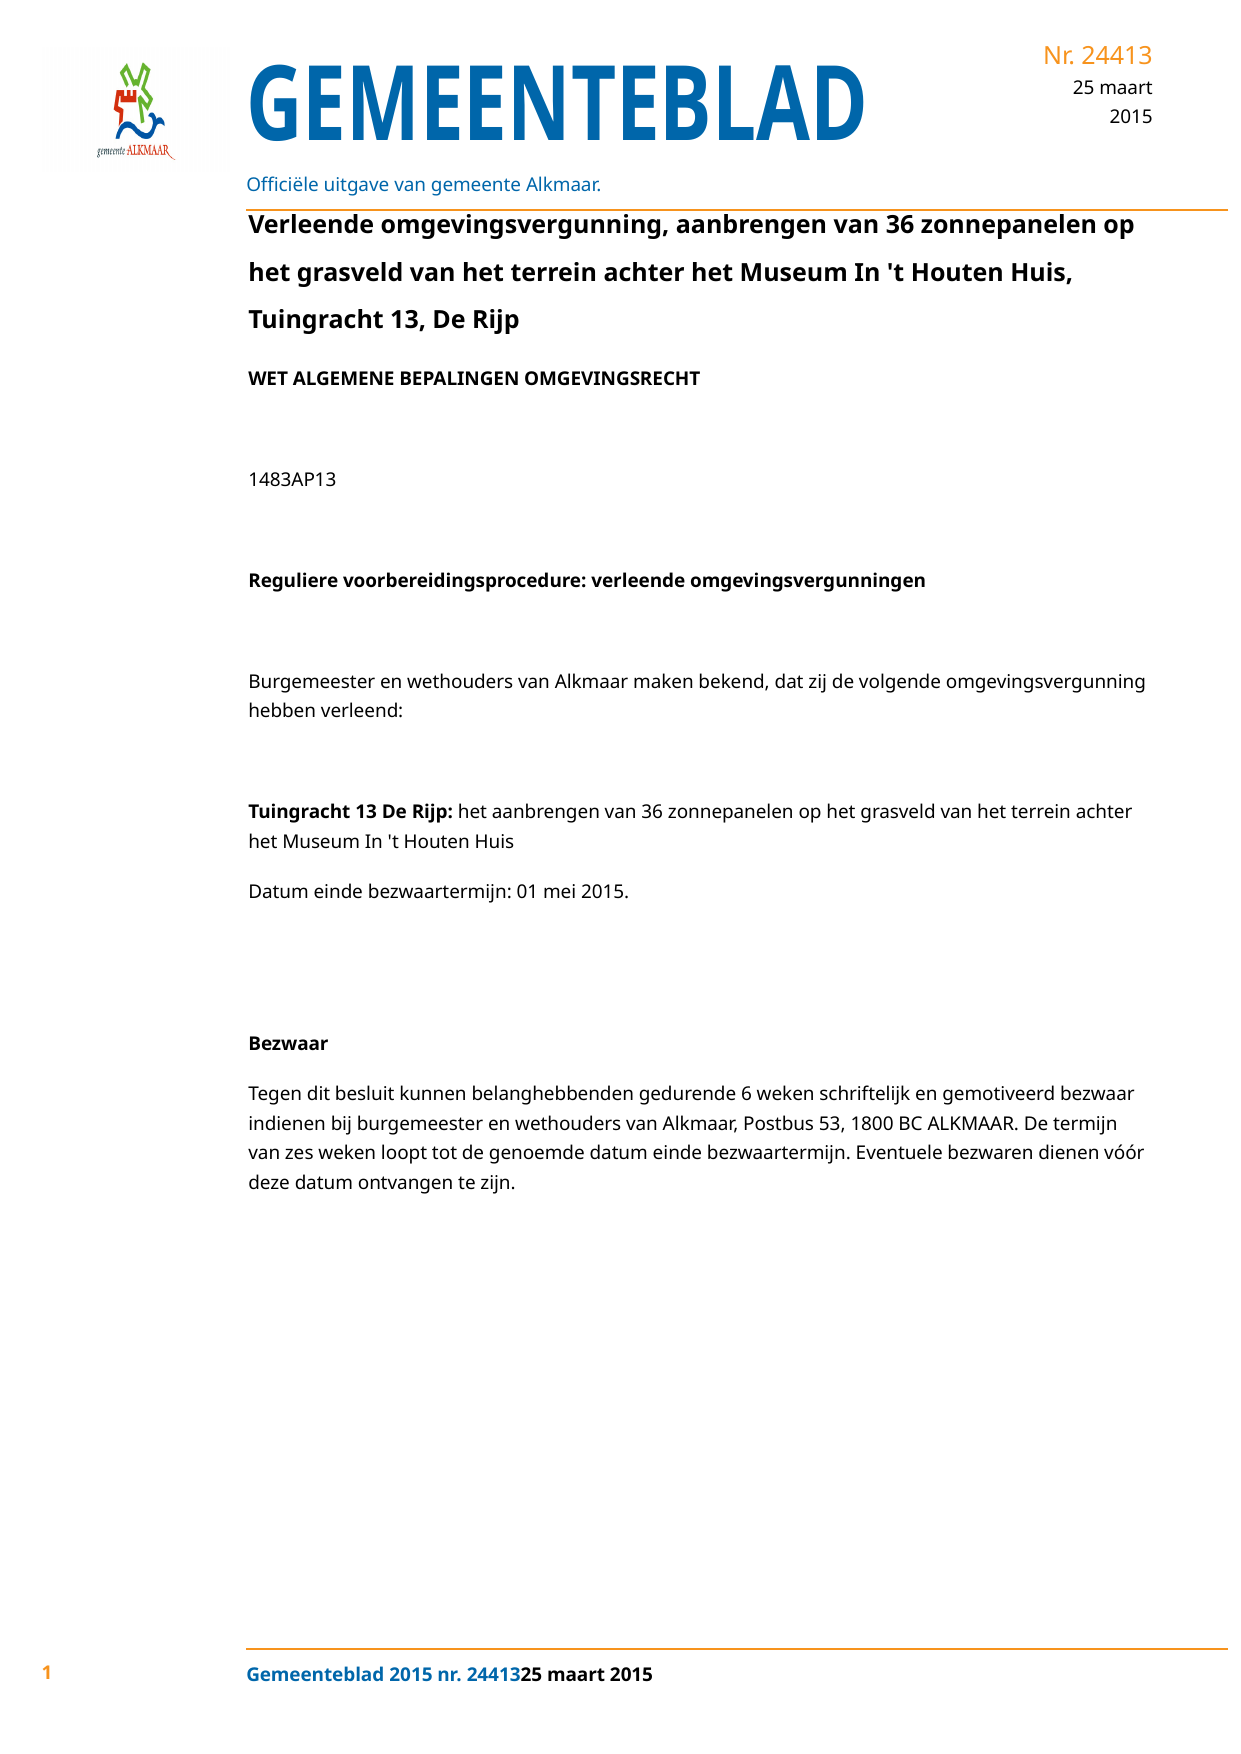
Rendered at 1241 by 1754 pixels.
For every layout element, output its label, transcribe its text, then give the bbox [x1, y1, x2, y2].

text Tegen dit besluit kunnen belanghebbenden gedurende 6 weken schriftelijk en gemotiveerd bezwaar indienen bij burgemeester en wethouders van Alkmaar, Postbus 53, 1800 BC ALKMAAR. De termijn van zes weken loopt tot de genoemde datum einde bezwaartermijn. Eventuele bezwaren dienen vóór deze datum ontvangen te zijn. [248, 1080, 1152, 1194]
text WET ALGEMENE BEPALINGEN OMGEVINGSRECHT [248, 366, 1152, 391]
text Tuingracht 13 De Rijp: het aanbrengen van 36 zonnepanelen op het grasveld van het terrein achter het Museum In 't Houten Huis [248, 798, 1152, 854]
text Reguliere voorbereidingsprocedure: verleende omgevingsvergunningen [248, 567, 1152, 593]
picture [41, 47, 231, 172]
text 1483AP13 [248, 466, 1152, 492]
text Bezwaar [248, 1030, 1152, 1055]
text Verleende omgevingsvergunning, aanbrengen van 36 zonnepanelen op het grasveld van het terrein achter het Museum In 't Houten Huis, Tuingracht 13, De Rijp [248, 211, 1152, 336]
text Burgemeester en wethouders van Alkmaar maken bekend, dat zij de volgende omgevingsvergunning hebben verleend: [248, 668, 1152, 723]
text Datum einde bezwaartermijn: 01 mei 2015. [248, 878, 1152, 904]
